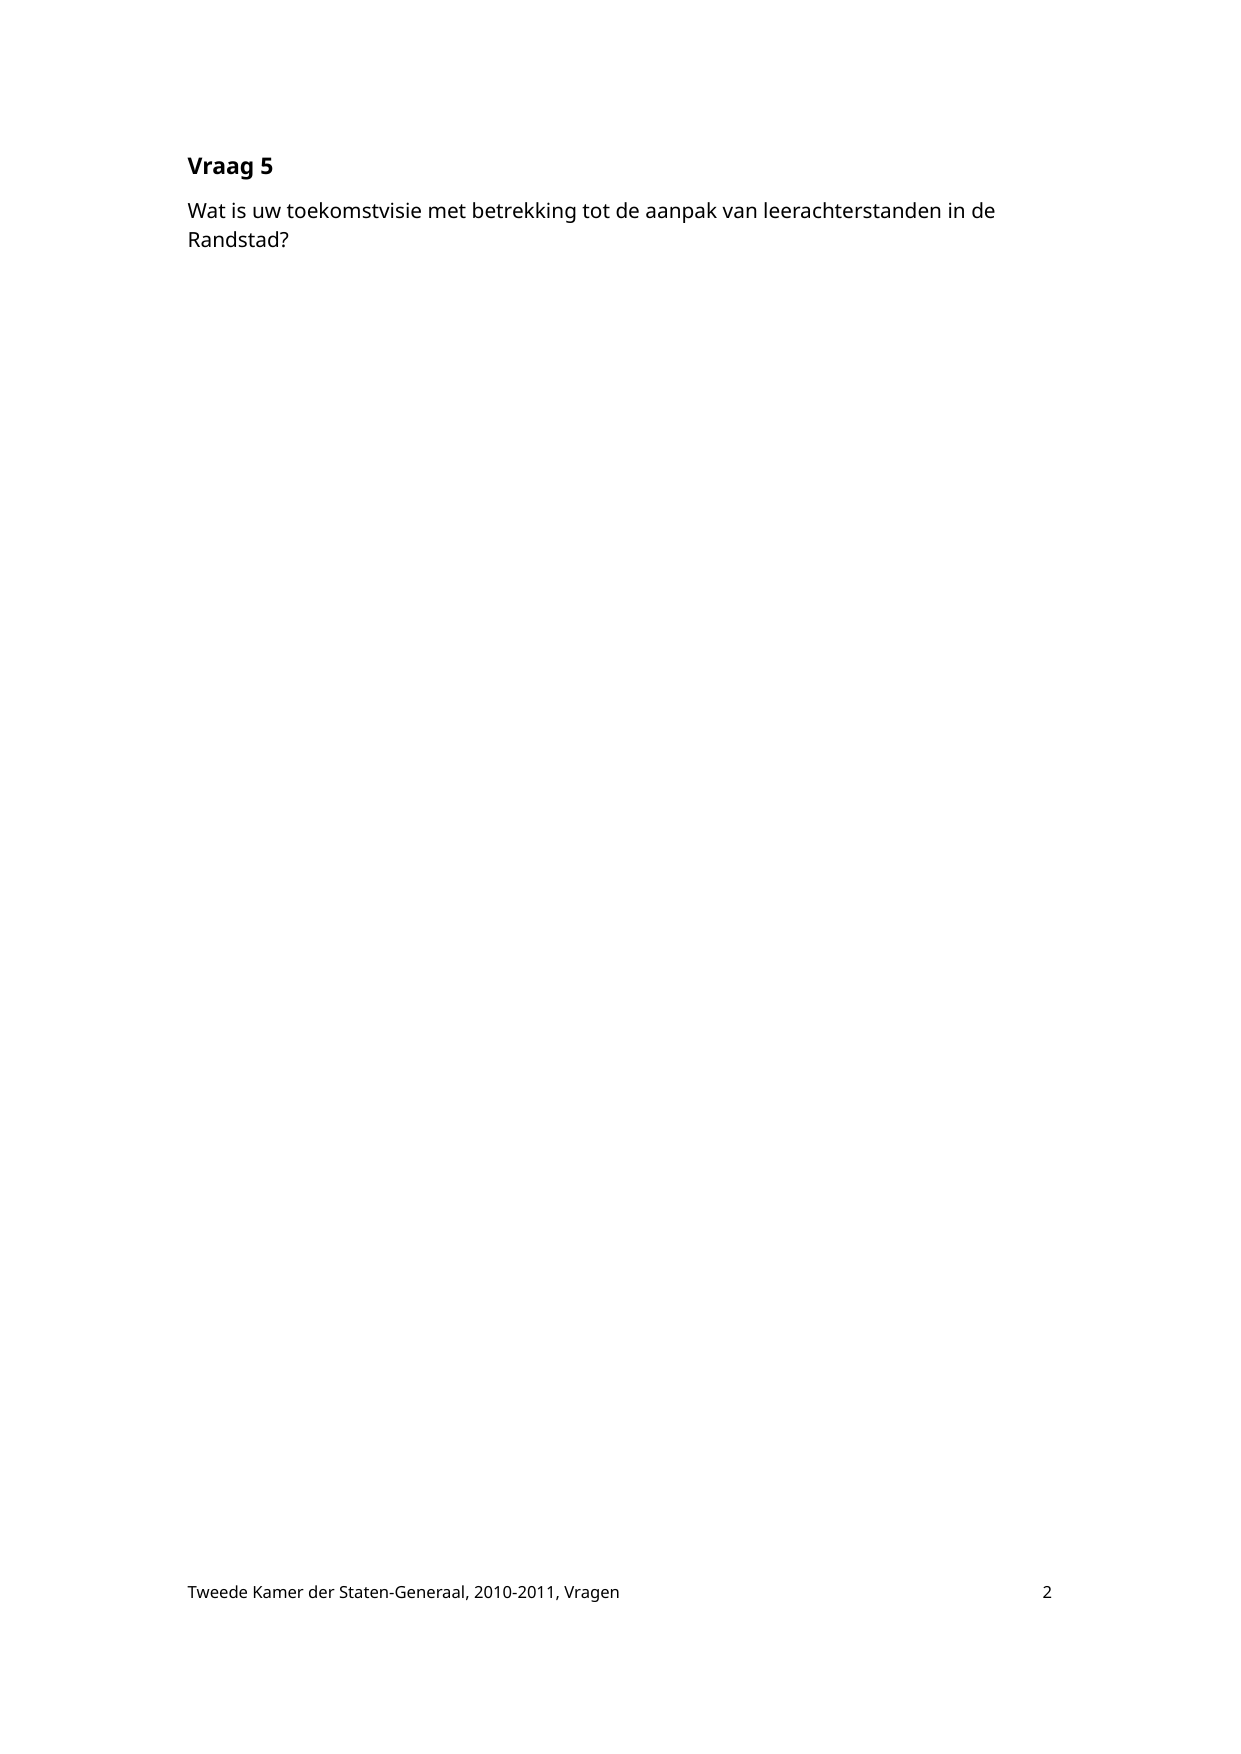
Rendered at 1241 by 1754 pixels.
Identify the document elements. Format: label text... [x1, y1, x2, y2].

text Wat is uw toekomstvisie met betrekking tot de aanpak van leerachterstanden in de Randstad? [187, 196, 1053, 253]
subtitle Vraag 5 [187, 150, 1053, 181]
